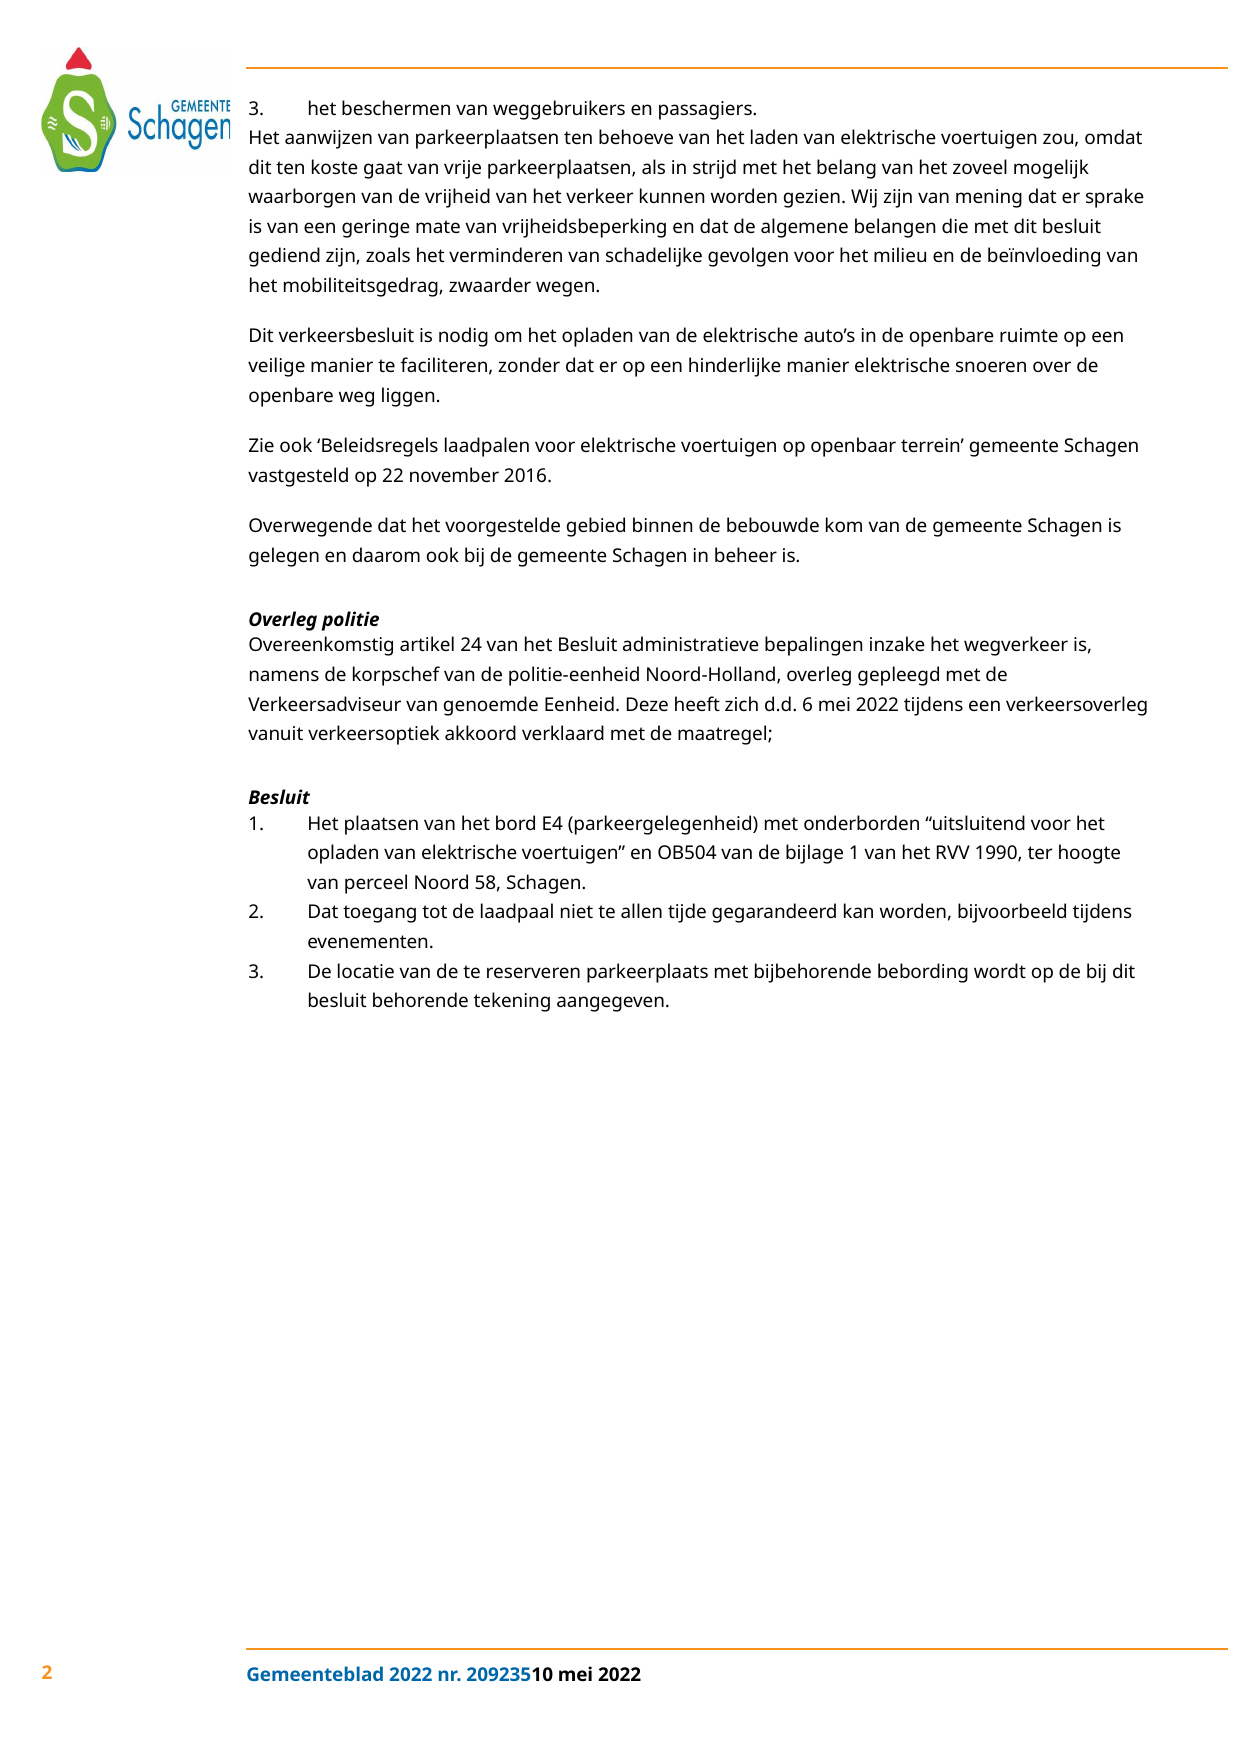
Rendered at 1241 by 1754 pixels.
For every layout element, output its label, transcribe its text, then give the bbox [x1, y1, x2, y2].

list Het plaatsen van het bord E4 (parkeergelegenheid) met onderborden “uitsluitend voor het opladen van elektrische voertuigen” en OB504 van de bijlage 1 van het RVV 1990, ter hoogte van perceel Noord 58, Schagen. [248, 810, 1152, 895]
text Overeenkomstig artikel 24 van het Besluit administratieve bepalingen inzake het wegverkeer is, namens de korpschef van de politie-eenheid Noord-Holland, overleg gepleegd met de Verkeersadviseur van genoemde Eenheid. Deze heeft zich d.d. 6 mei 2022 tijdens een verkeersoverleg vanuit verkeersoptiek akkoord verklaard met de maatregel; [248, 632, 1152, 746]
list Dat toegang tot de laadpaal niet te allen tijde gegarandeerd kan worden, bijvoorbeeld tijdens evenementen. [248, 899, 1152, 954]
text Het aanwijzen van parkeerplaatsen ten behoeve van het laden van elektrische voertuigen zou, omdat dit ten koste gaat van vrije parkeerplaatsen, als in strijd met het belang van het zoveel mogelijk waarborgen van de vrijheid van het verkeer kunnen worden gezien. Wij zijn van mening dat er sprake is van een geringe mate van vrijheidsbeperking en dat de algemene belangen die met dit besluit gediend zijn, zoals het verminderen van schadelijke gevolgen voor het milieu en de beïnvloeding van het mobiliteitsgedrag, zwaarder wegen. [248, 124, 1152, 298]
text Dit verkeersbesluit is nodig om het opladen van de elektrische auto’s in de openbare ruimte op een veilige manier te faciliteren, zonder dat er op een hinderlijke manier elektrische snoeren over de openbare weg liggen. [248, 323, 1152, 408]
text Overwegende dat het voorgestelde gebied binnen de bebouwde kom van de gemeente Schagen is gelegen en daarom ook bij de gemeente Schagen in beheer is. [248, 512, 1152, 568]
list De locatie van de te reserveren parkeerplaats met bijbehorende bebording wordt op de bij dit besluit behorende tekening aangegeven. [248, 958, 1152, 1013]
text Overleg politie [248, 606, 1152, 632]
list het beschermen van weggebruikers en passagiers. [248, 95, 1152, 121]
text Zie ook ‘Beleidsregels laadpalen voor elektrische voertuigen op openbaar terrein’ gemeente Schagen vastgesteld op 22 november 2016. [248, 432, 1152, 488]
text Besluit [248, 784, 1152, 810]
picture [41, 47, 231, 172]
